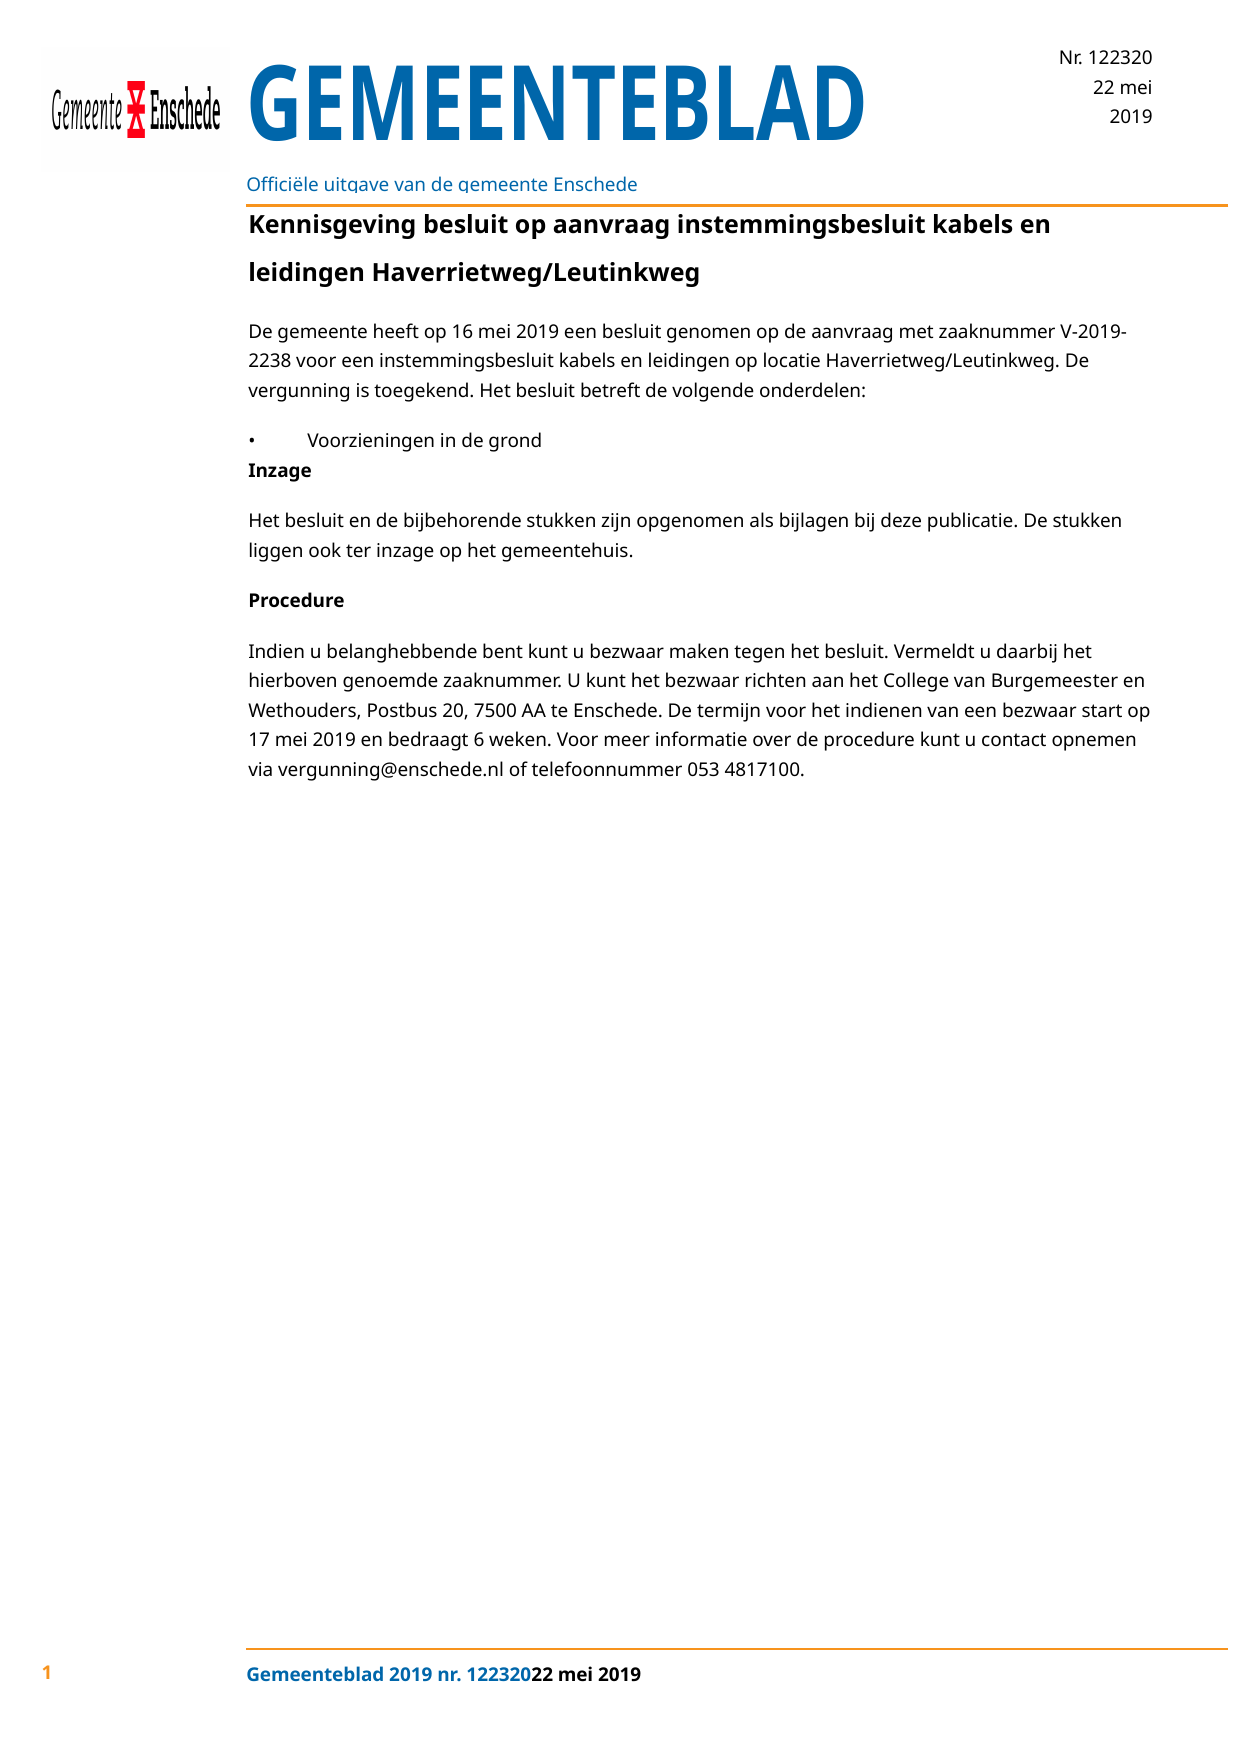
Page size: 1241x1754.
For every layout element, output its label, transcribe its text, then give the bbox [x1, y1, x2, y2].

text Het besluit en de bijbehorende stukken zijn opgenomen als bijlagen bij deze publicatie. De stukken liggen ook ter inzage op het gemeentehuis. [248, 507, 1152, 563]
text Indien u belanghebbende bent kunt u bezwaar maken tegen het besluit. Vermeldt u daarbij het hierboven genoemde zaaknummer. U kunt het bezwaar richten aan het College van Burgemees­ter en Wethouders, Postbus 20, 7500 AA te Enschede. De termijn voor het indienen van een bezwaar start op 17 mei 2019 en bedraagt 6 weken. Voor meer informatie over de procedure kunt u contact opnemen via vergunning@enschede.nl of telefoonnummer 053 4817100. [248, 638, 1152, 782]
list Voorzieningen in de grond [248, 427, 1152, 453]
text De gemeente heeft op 16 mei 2019 een besluit genomen op de aanvraag met zaaknummer V-2019-2238 voor een instemmingsbesluit kabels en leidingen op locatie Haverrietweg/Leutinkweg. De vergunning is toegekend. Het besluit betreft de volgende onderdelen: [248, 318, 1152, 403]
text Kennisgeving besluit op aanvraag instemmingsbesluit kabels en leidingen Haverrietweg/Leutinkweg [248, 207, 1152, 288]
text Inzage [248, 457, 1152, 483]
picture [41, 47, 231, 172]
text Procedure [248, 587, 1152, 613]
